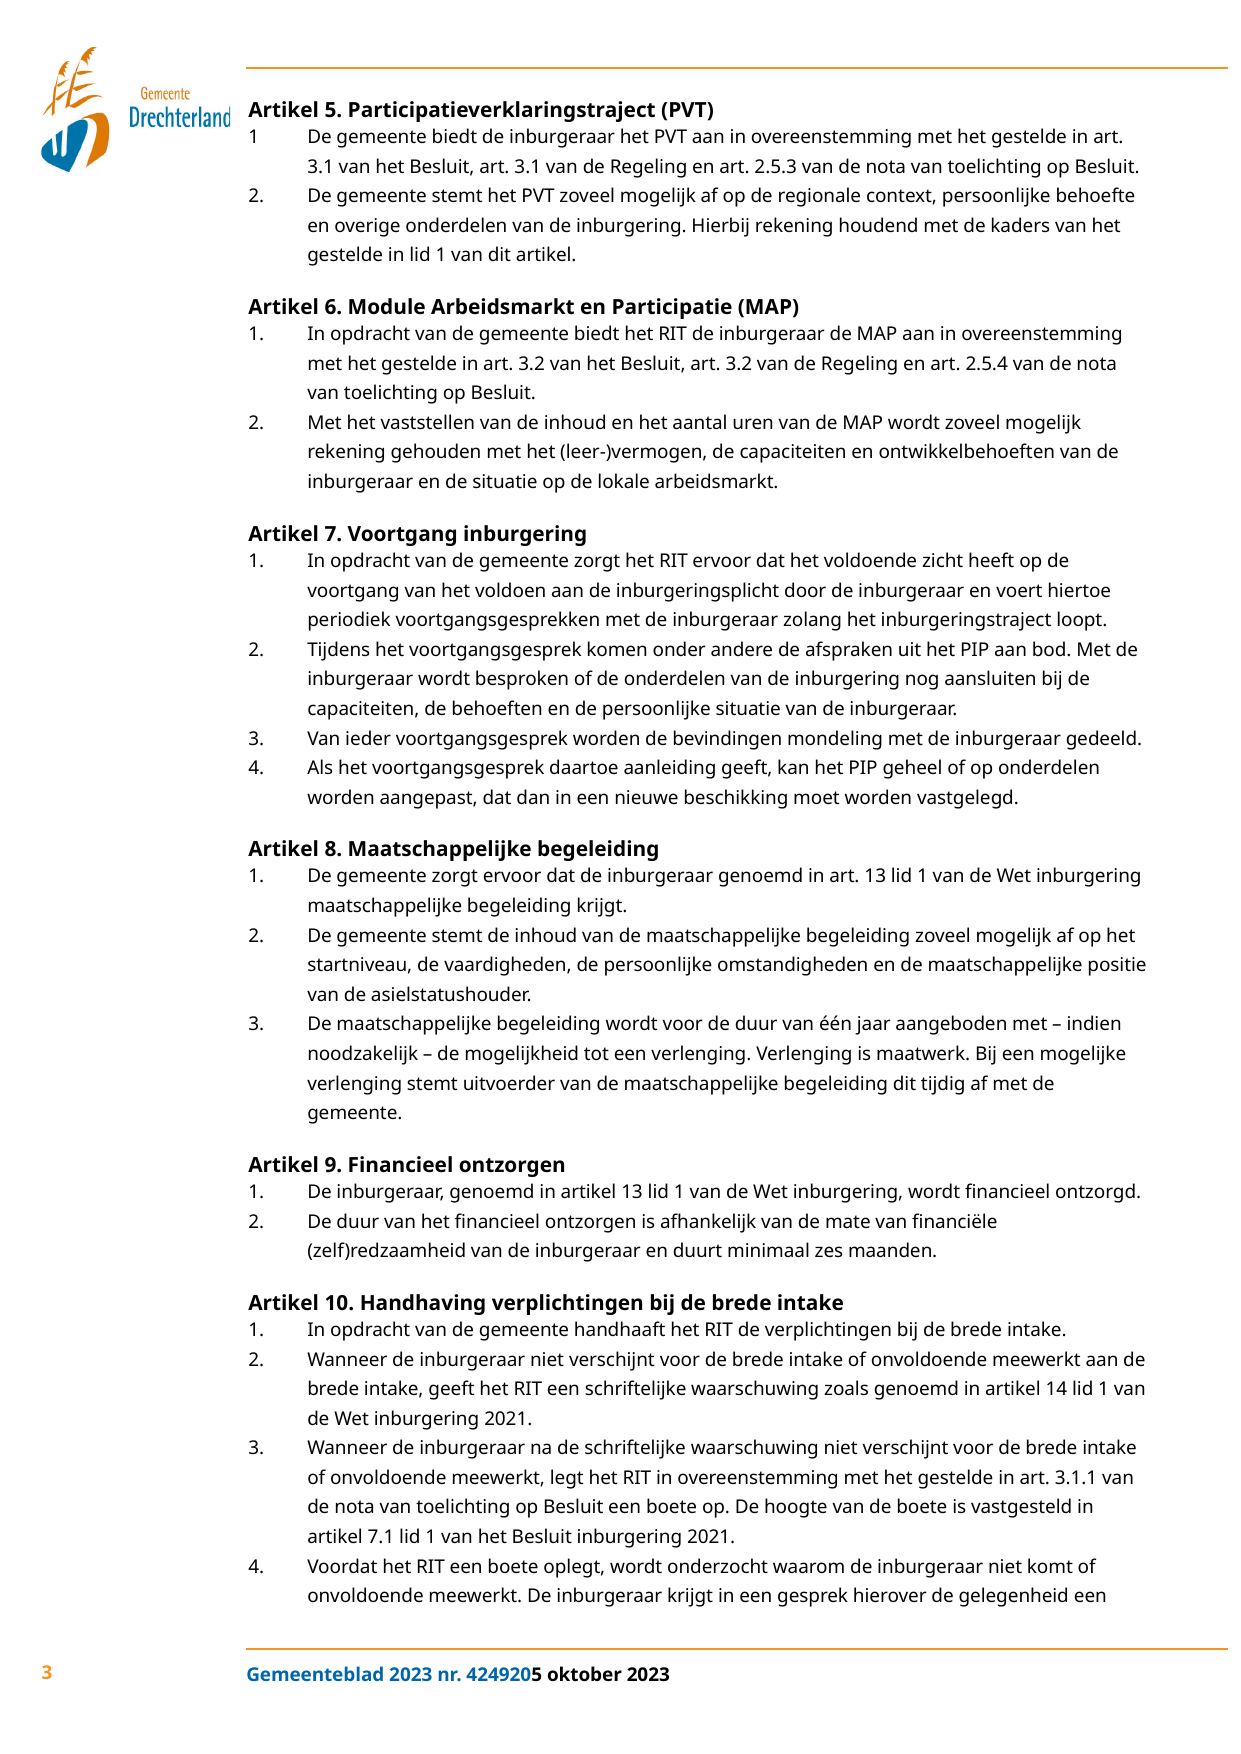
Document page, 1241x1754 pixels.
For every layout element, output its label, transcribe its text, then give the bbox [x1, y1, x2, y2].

list In opdracht van de gemeente zorgt het RIT ervoor dat het voldoende zicht heeft op de voortgang van het voldoen aan de inburgeringsplicht door de inburgeraar en voert hiertoe periodiek voortgangsgesprekken met de inburgeraar zolang het inburgeringstraject loopt. [248, 547, 1152, 632]
list De gemeente stemt de inhoud van de maatschappelijke begeleiding zoveel mogelijk af op het startniveau, de vaardigheden, de persoonlijke omstandigheden en de maatschappelijke positie van de asielstatushouder. [248, 922, 1152, 1007]
list Voordat het RIT een boete oplegt, wordt onderzocht waarom de inburgeraar niet komt of onvoldoende meewerkt. De inburgeraar krijgt in een gesprek hierover de gelegenheid een [248, 1553, 1152, 1608]
list Als het voortgangsgesprek daartoe aanleiding geeft, kan het PIP geheel of op onderdelen worden aangepast, dat dan in een nieuwe beschikking moet worden vastgelegd. [248, 754, 1152, 809]
list Met het vaststellen van de inhoud en het aantal uren van de MAP wordt zoveel mogelijk rekening gehouden met het (leer-)vermogen, de capaciteiten en ontwikkelbehoeften van de inburgeraar en de situatie op de lokale arbeidsmarkt. [248, 409, 1152, 494]
list De gemeente stemt het PVT zoveel mogelijk af op de regionale context, persoonlijke behoefte en overige onderdelen van de inburgering. Hierbij rekening houdend met de kaders van het gestelde in lid 1 van dit artikel. [248, 182, 1152, 267]
list De gemeente zorgt ervoor dat de inburgeraar genoemd in art. 13 lid 1 van de Wet inburgering maatschappelijke begeleiding krijgt. [248, 863, 1152, 918]
text Artikel 5. Participatieverklaringstraject (PVT) [248, 95, 1152, 123]
list De maatschappelijke begeleiding wordt voor de duur van één jaar aangeboden met – indien noodzakelijk – de mogelijkheid tot een verlenging. Verlenging is maatwerk. Bij een mogelijke verlenging stemt uitvoerder van de maatschappelijke begeleiding dit tijdig af met de gemeente. [248, 1011, 1152, 1125]
text Artikel 6. Module Arbeidsmarkt en Participatie (MAP) [248, 292, 1152, 320]
picture [226, 115, 231, 124]
text Artikel 9. Financieel ontzorgen [248, 1150, 1152, 1178]
list De gemeente biedt de inburgeraar het PVT aan in overeenstemming met het gestelde in art. 3.1 van het Besluit, art. 3.1 van de Regeling en art. 2.5.3 van de nota van toelichting op Besluit. [248, 123, 1152, 178]
list Wanneer de inburgeraar na de schriftelijke waarschuwing niet verschijnt voor de brede intake of onvoldoende meewerkt, legt het RIT in overeenstemming met het gestelde in art. 3.1.1 van de nota van toelichting op Besluit een boete op. De hoogte van de boete is vastgesteld in artikel 7.1 lid 1 van het Besluit inburgering 2021. [248, 1434, 1152, 1549]
picture [41, 47, 231, 172]
text Artikel 8. Maatschappelijke begeleiding [248, 834, 1152, 863]
list Tijdens het voortgangsgesprek komen onder andere de afspraken uit het PIP aan bod. Met de inburgeraar wordt besproken of de onderdelen van de inburgering nog aansluiten bij de capaciteiten, de behoeften en de persoonlijke situatie van de inburgeraar. [248, 636, 1152, 721]
list De duur van het financieel ontzorgen is afhankelijk van de mate van financiële (zelf)redzaamheid van de inburgeraar en duurt minimaal zes maanden. [248, 1208, 1152, 1263]
picture [41, 158, 64, 172]
list In opdracht van de gemeente handhaaft het RIT de verplichtingen bij de brede intake. [248, 1316, 1152, 1342]
list In opdracht van de gemeente biedt het RIT de inburgeraar de MAP aan in overeenstemming met het gestelde in art. 3.2 van het Besluit, art. 3.2 van de Regeling en art. 2.5.4 van de nota van toelichting op Besluit. [248, 320, 1152, 405]
list Wanneer de inburgeraar niet verschijnt voor de brede intake of onvoldoende meewerkt aan de brede intake, geeft het RIT een schriftelijke waarschuwing zoals genoemd in artikel 14 lid 1 van de Wet inburgering 2021. [248, 1346, 1152, 1431]
text Artikel 10. Handhaving verplichtingen bij de brede intake [248, 1288, 1152, 1316]
text Artikel 7. Voortgang inburgering [248, 519, 1152, 547]
list Van ieder voortgangsgesprek worden de bevindingen mondeling met de inburgeraar gedeeld. [248, 725, 1152, 750]
list De inburgeraar, genoemd in artikel 13 lid 1 van de Wet inburgering, wordt financieel ontzorgd. [248, 1178, 1152, 1204]
